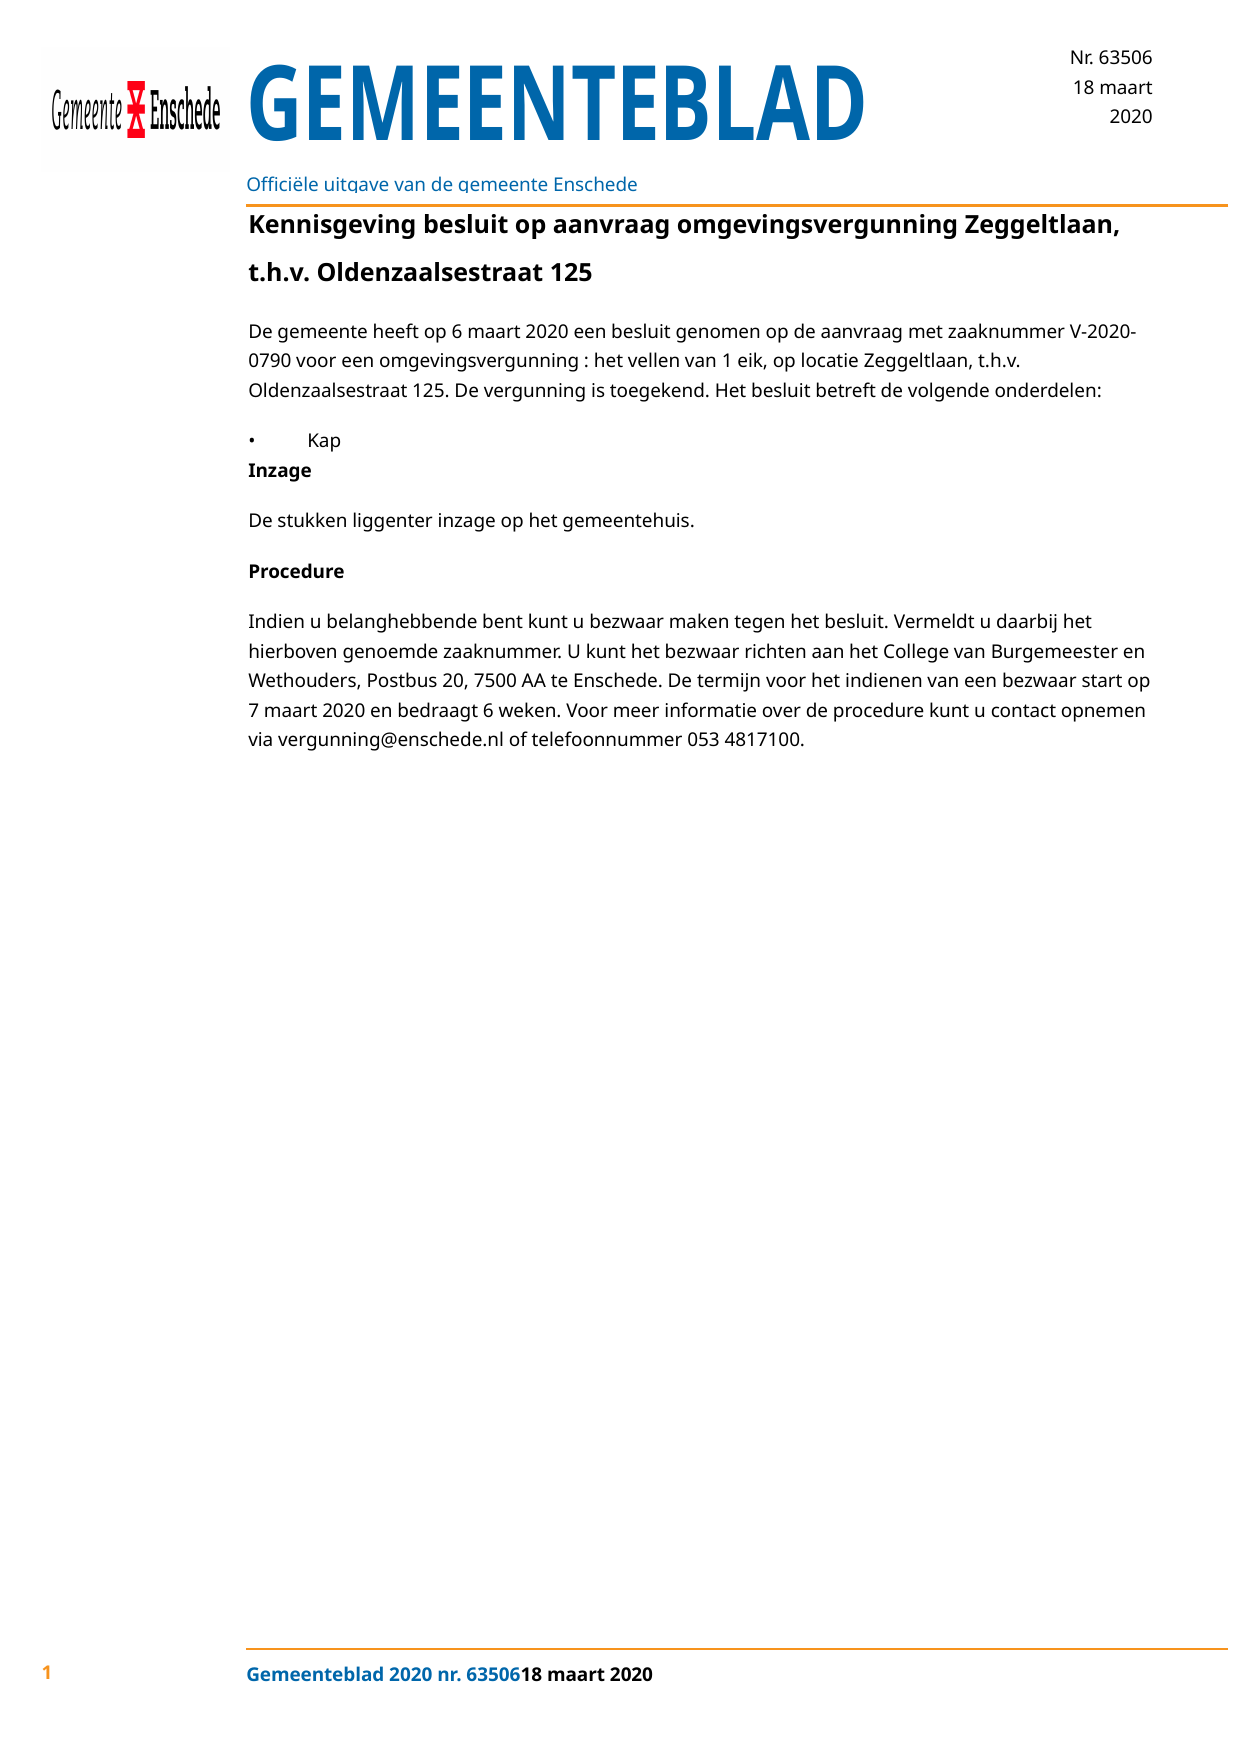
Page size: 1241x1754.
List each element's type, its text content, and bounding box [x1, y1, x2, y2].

text Inzage [248, 457, 1152, 483]
list Kap [248, 427, 1152, 453]
text Kennisgeving besluit op aanvraag omgevingsvergunning Zeggeltlaan, t.h.v. Oldenzaalsestraat 125 [248, 207, 1152, 288]
text De gemeente heeft op 6 maart 2020 een besluit genomen op de aanvraag met zaaknummer V-2020-0790 voor een omgevingsvergunning : het vellen van 1 eik, op locatie Zeggeltlaan, t.h.v. Oldenzaalsestraat 125. De vergunning is toegekend. Het besluit betreft de volgende onderdelen: [248, 318, 1152, 403]
text De stukken liggenter inzage op het gemeentehuis. [248, 507, 1152, 533]
picture [41, 47, 231, 172]
text Procedure [248, 558, 1152, 584]
text Indien u belanghebbende bent kunt u bezwaar maken tegen het besluit. Vermeldt u daarbij het hierboven genoemde zaaknummer. U kunt het bezwaar richten aan het College van Burgemees­ter en Wethouders, Postbus 20, 7500 AA te Enschede. De termijn voor het indienen van een bezwaar start op 7 maart 2020 en bedraagt 6 weken. Voor meer informatie over de procedure kunt u contact opnemen via vergunning@enschede.nl of telefoonnummer 053 4817100. [248, 608, 1152, 752]
